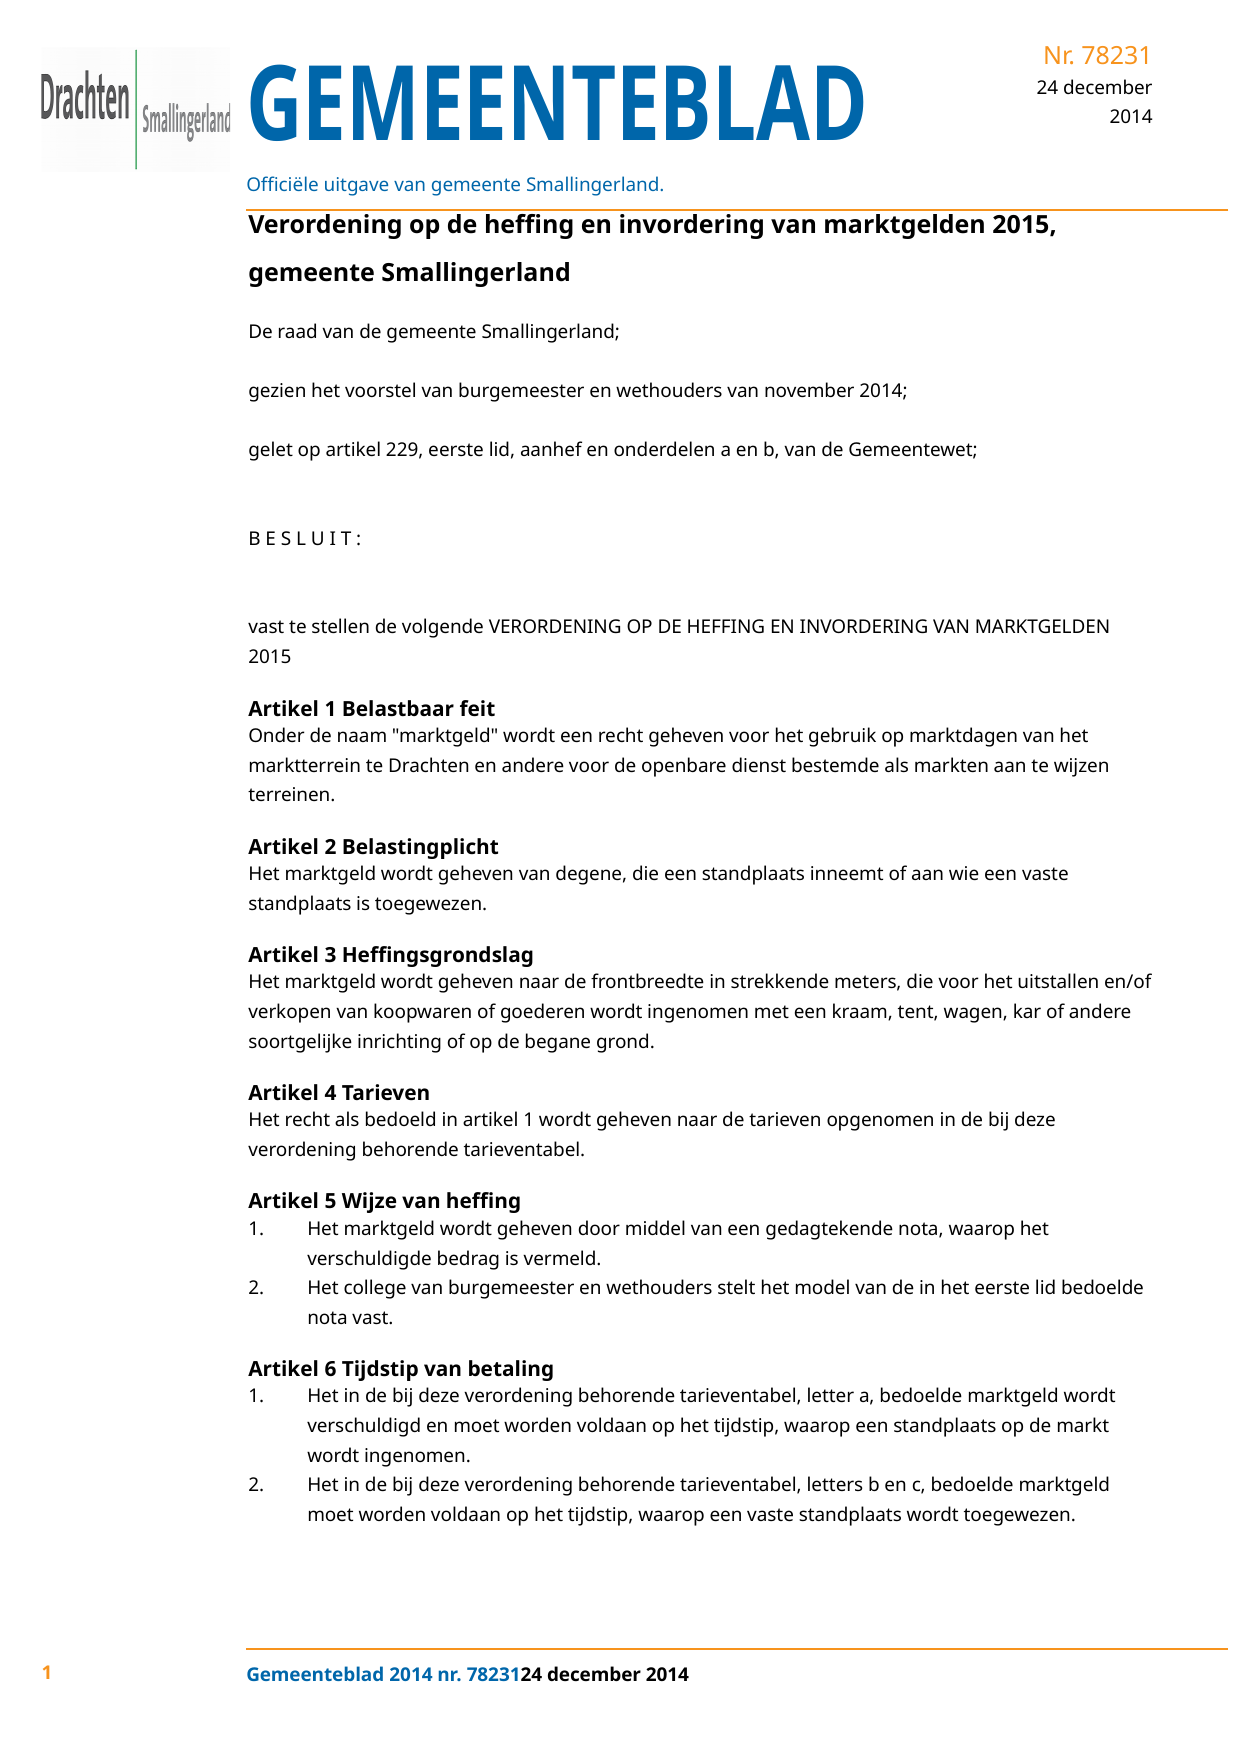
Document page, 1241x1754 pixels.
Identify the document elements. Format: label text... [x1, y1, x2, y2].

list Het in de bij deze verordening behorende tarieventabel, letters b en c, bedoelde marktgeld moet worden voldaan op het tijdstip, waarop een vaste standplaats wordt toegewezen. [248, 1471, 1152, 1527]
list Het in de bij deze verordening behorende tarieventabel, letter a, bedoelde marktgeld wordt verschuldigd en moet worden voldaan op het tijdstip, waarop een standplaats op de markt wordt ingenomen. [248, 1383, 1152, 1468]
text Artikel 5 Wijze van heffing [248, 1187, 1152, 1215]
text Artikel 6 Tijdstip van betaling [248, 1354, 1152, 1383]
text Artikel 2 Belastingplicht [248, 832, 1152, 860]
text De raad van de gemeente Smallingerland; [248, 318, 1152, 344]
list Het college van burgemeester en wethouders stelt het model van de in het eerste lid bedoelde nota vast. [248, 1274, 1152, 1329]
text Verordening op de heffing en invordering van marktgelden 2015, gemeente Smallingerland [248, 211, 1152, 288]
text vast te stellen de volgende VERORDENING OP DE HEFFING EN INVORDERING VAN MARKTGELDEN 2015 [248, 614, 1152, 669]
text Artikel 4 Tarieven [248, 1078, 1152, 1107]
text Het recht als bedoeld in artikel 1 wordt geheven naar de tarieven opgenomen in de bij deze verordening behorende tarieventabel. [248, 1107, 1152, 1162]
list Het marktgeld wordt geheven door middel van een gedagtekende nota, waarop het verschuldigde bedrag is vermeld. [248, 1215, 1152, 1270]
text gelet op artikel 229, eerste lid, aanhef en onderdelen a en b, van de Gemeentewet; [248, 436, 1152, 462]
text Onder de naam "marktgeld" wordt een recht geheven voor het gebruik op marktdagen van het marktterrein te Drachten en andere voor de openbare dienst bestemde als markten aan te wijzen terreinen. [248, 722, 1152, 807]
text Het marktgeld wordt geheven naar de frontbreedte in strekkende meters, die voor het uitstallen en/of verkopen van koopwaren of goederen wordt ingenomen met een kraam, tent, wagen, kar of andere soortgelijke inrichting of op de begane grond. [248, 969, 1152, 1053]
text Artikel 3 Heffingsgrondslag [248, 940, 1152, 969]
text B E S L U I T : [248, 525, 1152, 551]
picture [41, 47, 231, 172]
text Artikel 1 Belastbaar feit [248, 694, 1152, 722]
text gezien het voorstel van burgemeester en wethouders van november 2014; [248, 377, 1152, 403]
text Het marktgeld wordt geheven van degene, die een standplaats inneemt of aan wie een vaste standplaats is toegewezen. [248, 860, 1152, 916]
